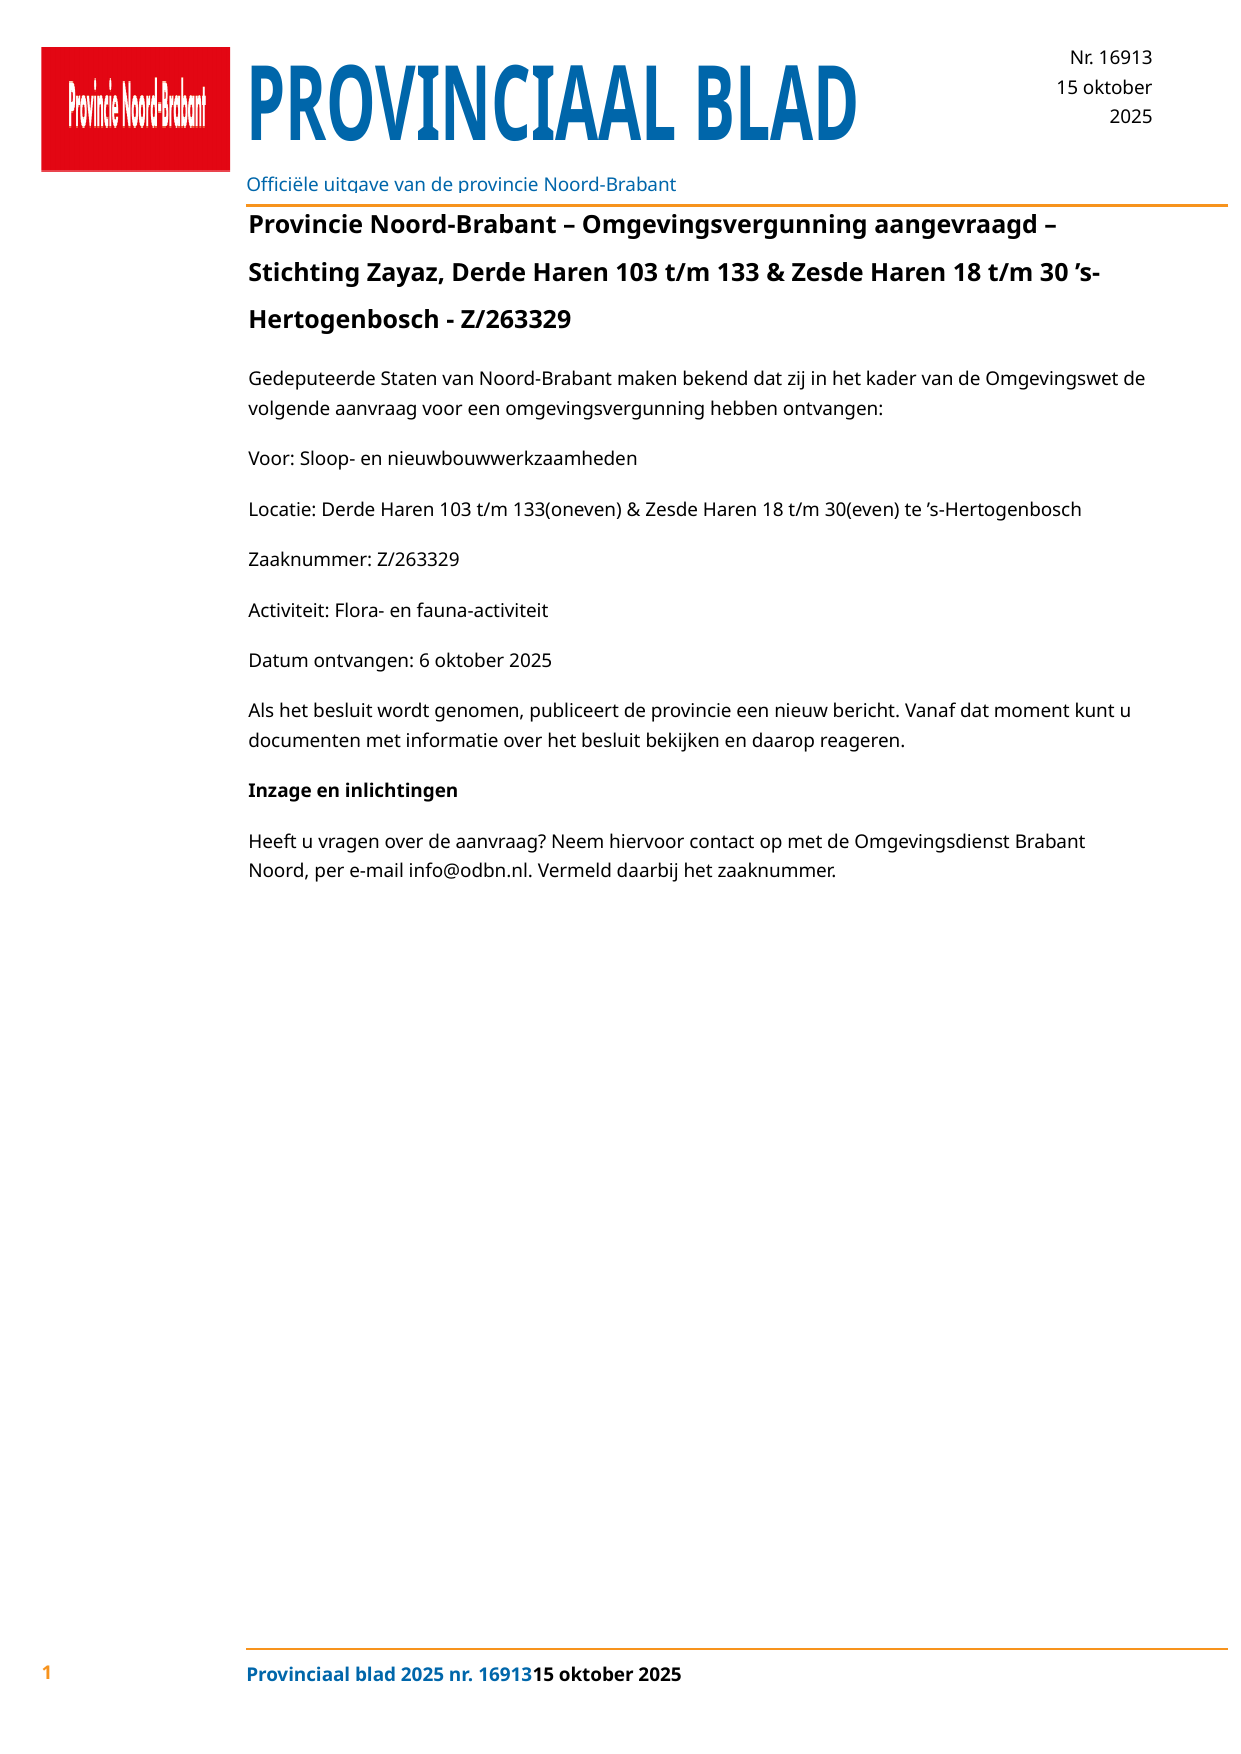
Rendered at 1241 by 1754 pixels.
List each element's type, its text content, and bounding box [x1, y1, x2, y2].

text Activiteit: Flora- en fauna-activiteit [248, 597, 1152, 622]
text Zaaknummer: Z/263329 [248, 546, 1152, 572]
text Inzage en inlichtingen [248, 778, 1152, 803]
text Voor: Sloop- en nieuwbouwwerkzaamheden [248, 446, 1152, 471]
text Gedeputeerde Staten van Noord-Brabant maken bekend dat zij in het kader van de Omgevingswet de volgende aanvraag voor een omgevingsvergunning hebben ontvangen: [248, 366, 1152, 421]
text Heeft u vragen over de aanvraag? Neem hiervoor contact op met de Omgevingsdienst Brabant Noord, per e-mail info@odbn.nl. Vermeld daarbij het zaaknummer. [248, 828, 1152, 883]
text Als het besluit wordt genomen, publiceert de provincie een nieuw bericht. Vanaf dat moment kunt u documenten met informatie over het besluit bekijken en daarop reageren. [248, 698, 1152, 753]
text Provincie Noord-Brabant – Omgevingsvergunning aangevraagd – Stichting Zayaz, Derde Haren 103 t/m 133 & Zesde Haren 18 t/m 30 ’s-Hertogenbosch - Z/263329 [248, 207, 1152, 336]
text Datum ontvangen: 6 oktober 2025 [248, 647, 1152, 673]
text Locatie: Derde Haren 103 t/m 133(oneven) & Zesde Haren 18 t/m 30(even) te ’s-Hertogenbosch [248, 496, 1152, 522]
picture [41, 47, 231, 172]
